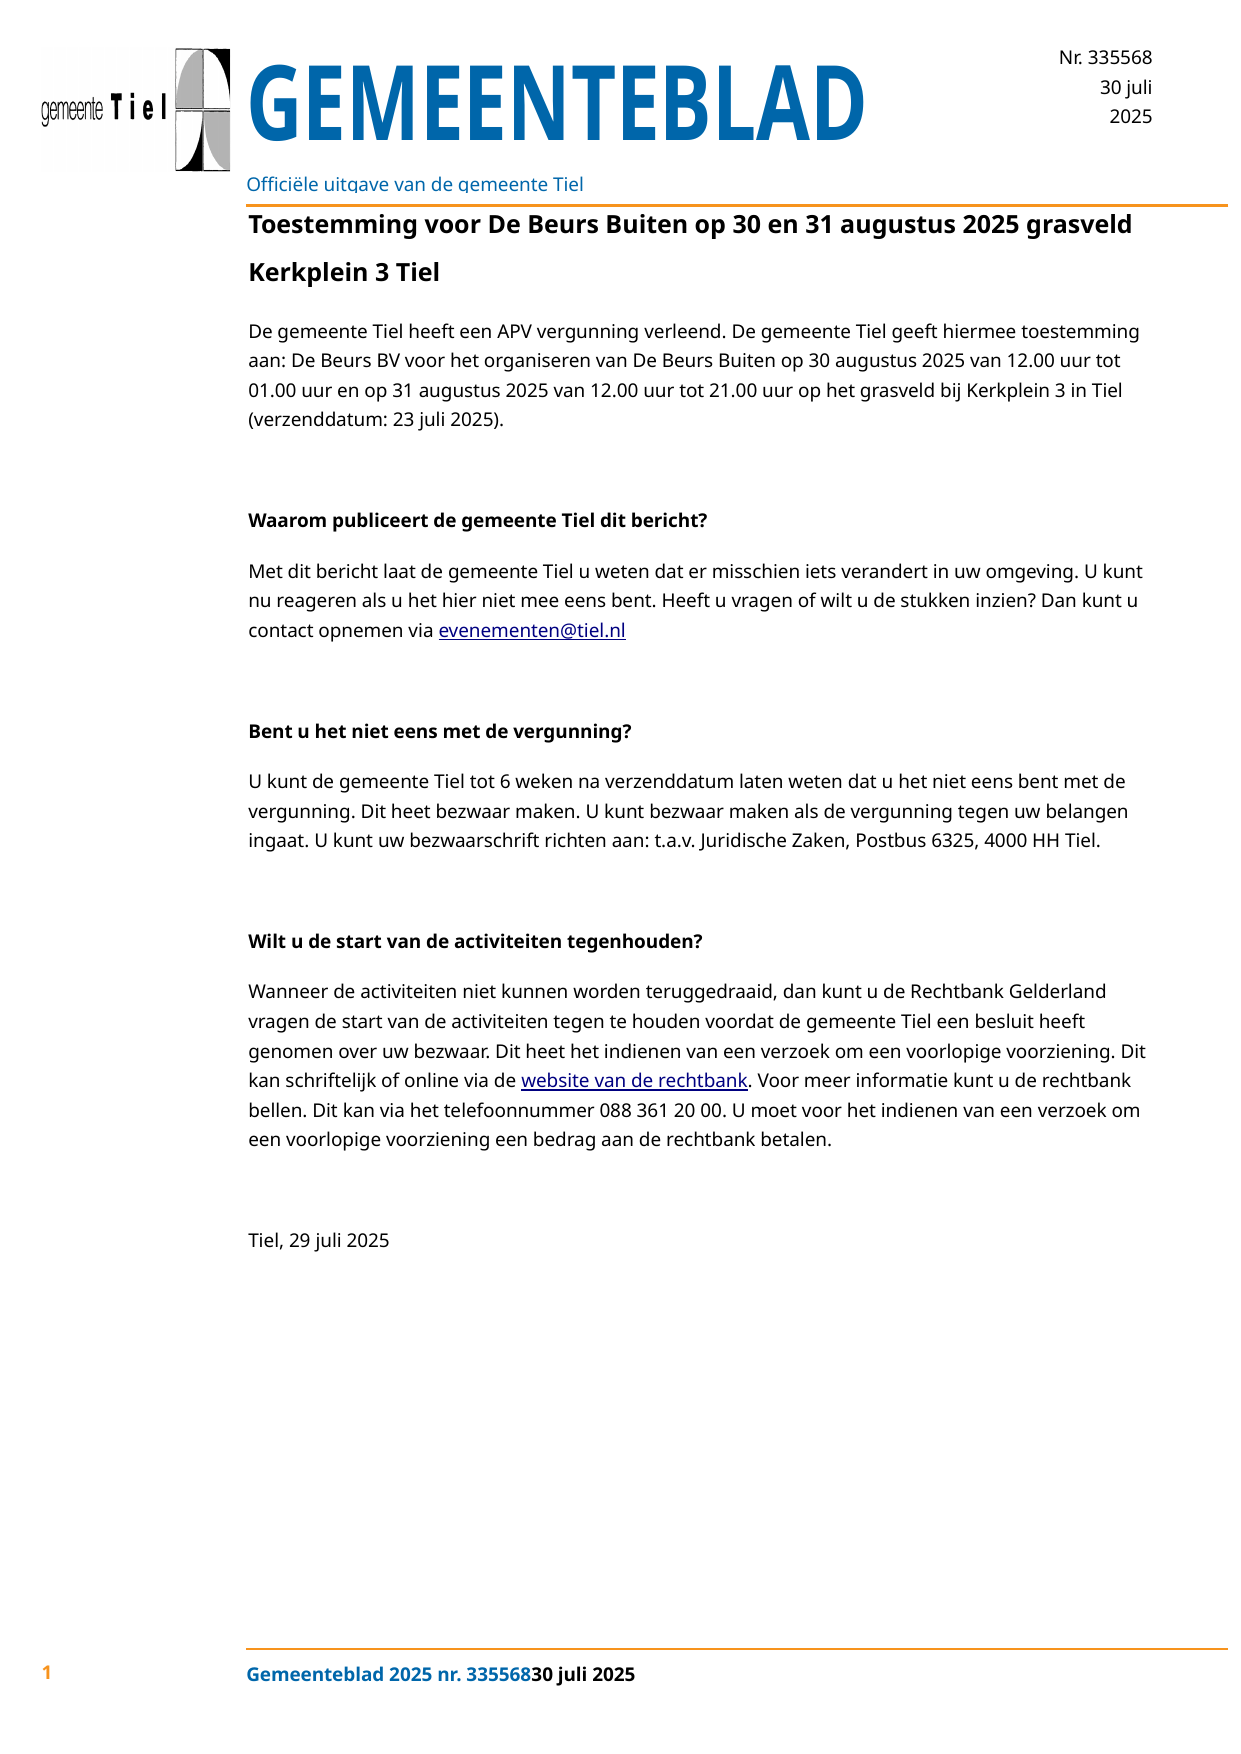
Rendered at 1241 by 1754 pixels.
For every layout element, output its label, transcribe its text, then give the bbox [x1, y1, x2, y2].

text Waarom publiceert de gemeente Tiel dit bericht? [248, 507, 1152, 533]
text Bent u het niet eens met de vergunning? [248, 718, 1152, 744]
text Met dit bericht laat de gemeente Tiel u weten dat er misschien iets verandert in uw omgeving. U kunt nu reageren als u het hier niet mee eens bent. Heeft u vragen of wilt u de stukken inzien? Dan kunt u contact opnemen via evenementen@tiel.nl [248, 558, 1152, 643]
text De gemeente Tiel heeft een APV vergunning verleend. De gemeente Tiel geeft hiermee toestemming aan: De Beurs BV voor het organiseren van De Beurs Buiten op 30 augustus 2025 van 12.00 uur tot 01.00 uur en op 31 augustus 2025 van 12.00 uur tot 21.00 uur op het grasveld bij Kerkplein 3 in Tiel (verzenddatum: 23 juli 2025). [248, 318, 1152, 432]
text Wilt u de start van de activiteiten tegenhouden? [248, 928, 1152, 954]
picture [41, 47, 231, 172]
text U kunt de gemeente Tiel tot 6 weken na verzenddatum laten weten dat u het niet eens bent met de vergunning. Dit heet bezwaar maken. U kunt bezwaar maken als de vergunning tegen uw belangen ingaat. U kunt uw bezwaarschrift richten aan: t.a.v. Juridische Zaken, Postbus 6325, 4000 HH Tiel. [248, 768, 1152, 853]
text Wanneer de activiteiten niet kunnen worden teruggedraaid, dan kunt u de Rechtbank Gelderland vragen de start van de activiteiten tegen te houden voordat de gemeente Tiel een besluit heeft genomen over uw bezwaar. Dit heet het indienen van een verzoek om een voorlopige voorziening. Dit kan schriftelijk of online via de website van de rechtbank. Voor meer informatie kunt u de rechtbank bellen. Dit kan via het telefoonnummer 088 361 20 00. U moet voor het indienen van een verzoek om een voorlopige voorziening een bedrag aan de rechtbank betalen. [248, 979, 1152, 1152]
text Toestemming voor De Beurs Buiten op 30 en 31 augustus 2025 grasveld Kerkplein 3 Tiel [248, 207, 1152, 288]
text Tiel, 29 juli 2025 [248, 1227, 1152, 1253]
